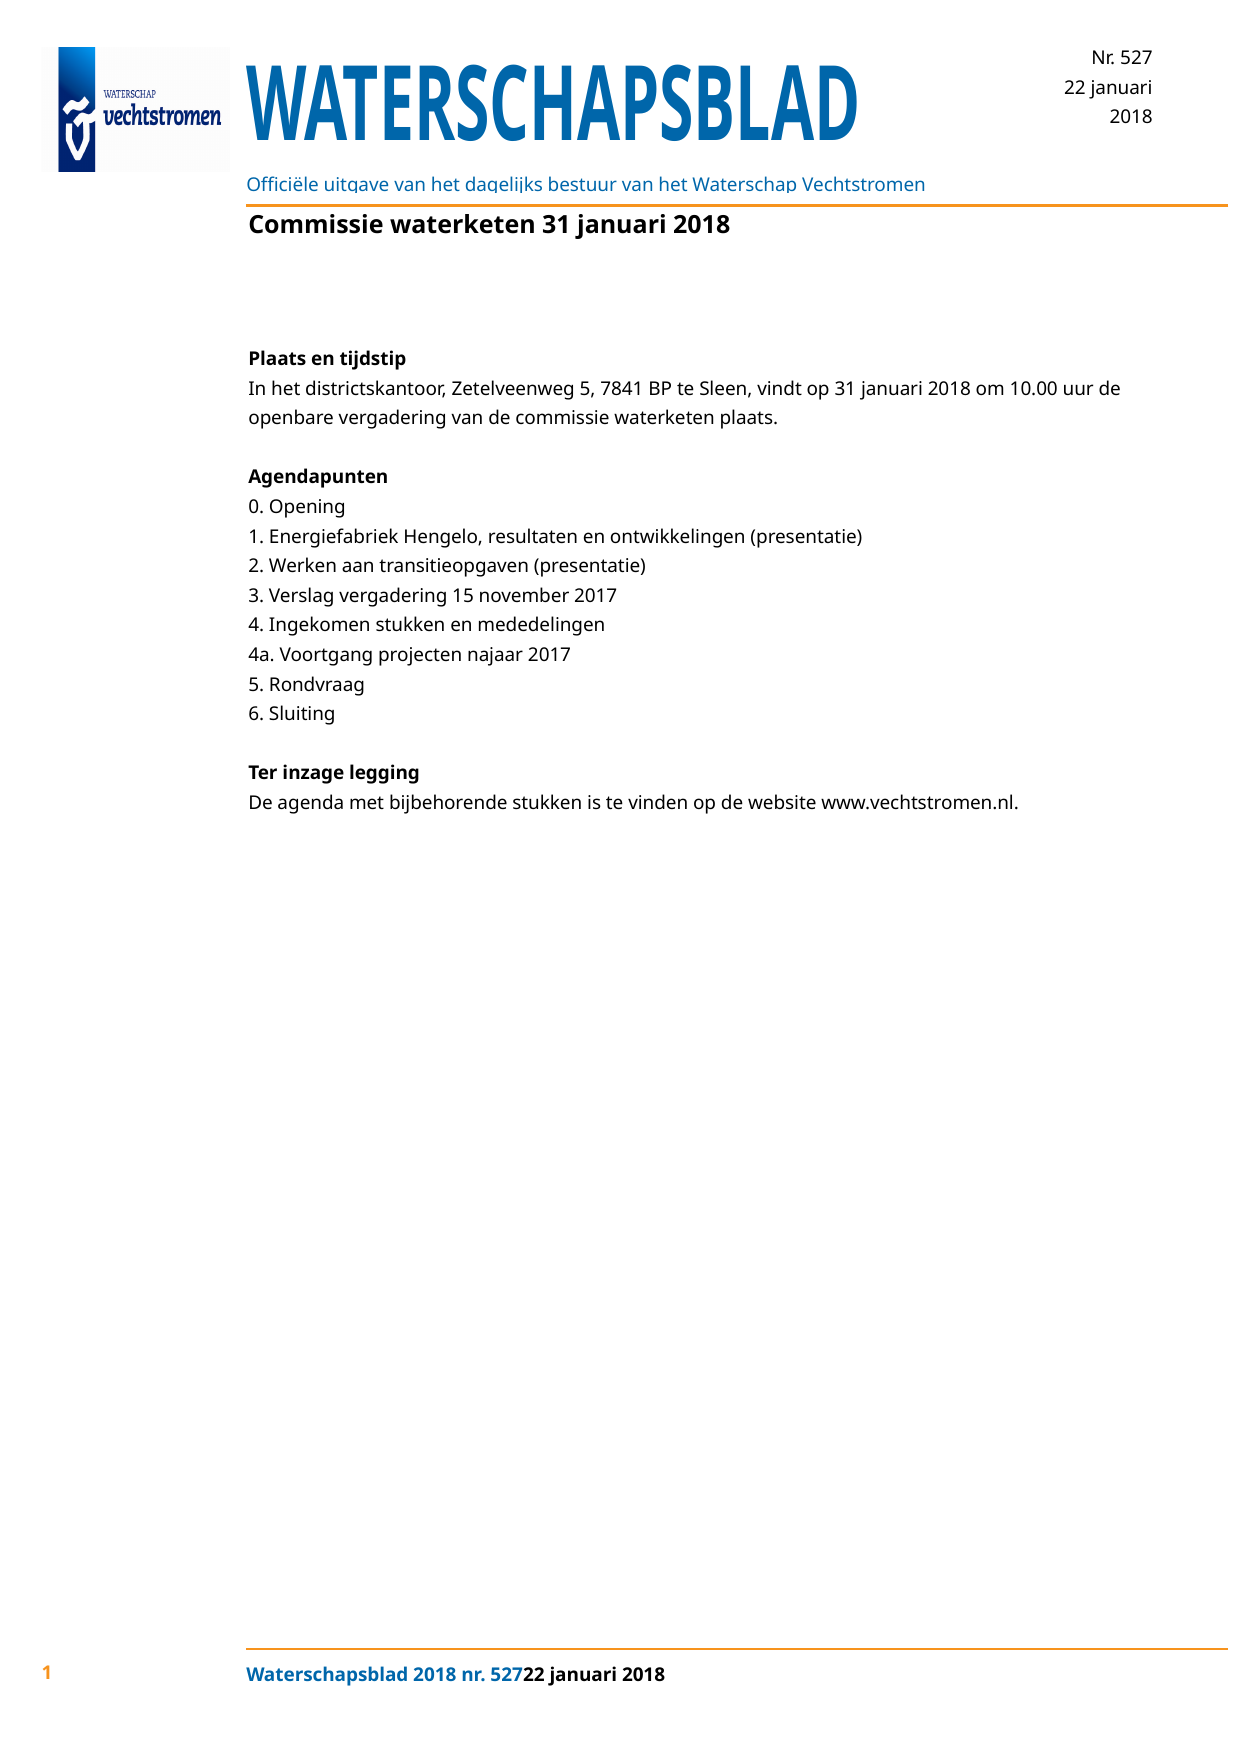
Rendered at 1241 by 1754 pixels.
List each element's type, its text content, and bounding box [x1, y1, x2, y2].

text 0. Opening [248, 493, 1152, 519]
text 4a. Voortgang projecten najaar 2017 [248, 641, 1152, 667]
text 4. Ingekomen stukken en mededelingen [248, 612, 1152, 637]
text 5. Rondvraag [248, 671, 1152, 696]
text Agendapunten [248, 464, 1152, 489]
text In het districtskantoor, Zetelveenweg 5, 7841 BP te Sleen, vindt op 31 januari 2018 om 10.00 uur de openbare vergadering van de commissie waterketen plaats. [248, 375, 1152, 430]
picture [41, 47, 231, 172]
text 2. Werken aan transitieopgaven (presentatie) [248, 552, 1152, 578]
text Commissie waterketen 31 januari 2018 [248, 207, 1152, 241]
text Plaats en tijdstip [248, 345, 1152, 371]
text 3. Verslag vergadering 15 november 2017 [248, 582, 1152, 608]
text 1. Energiefabriek Hengelo, resultaten en ontwikkelingen (presentatie) [248, 523, 1152, 548]
text De agenda met bijbehorende stukken is te vinden op de website www.vechtstromen.nl. [248, 789, 1152, 815]
text Ter inzage legging [248, 759, 1152, 785]
text 6. Sluiting [248, 700, 1152, 726]
